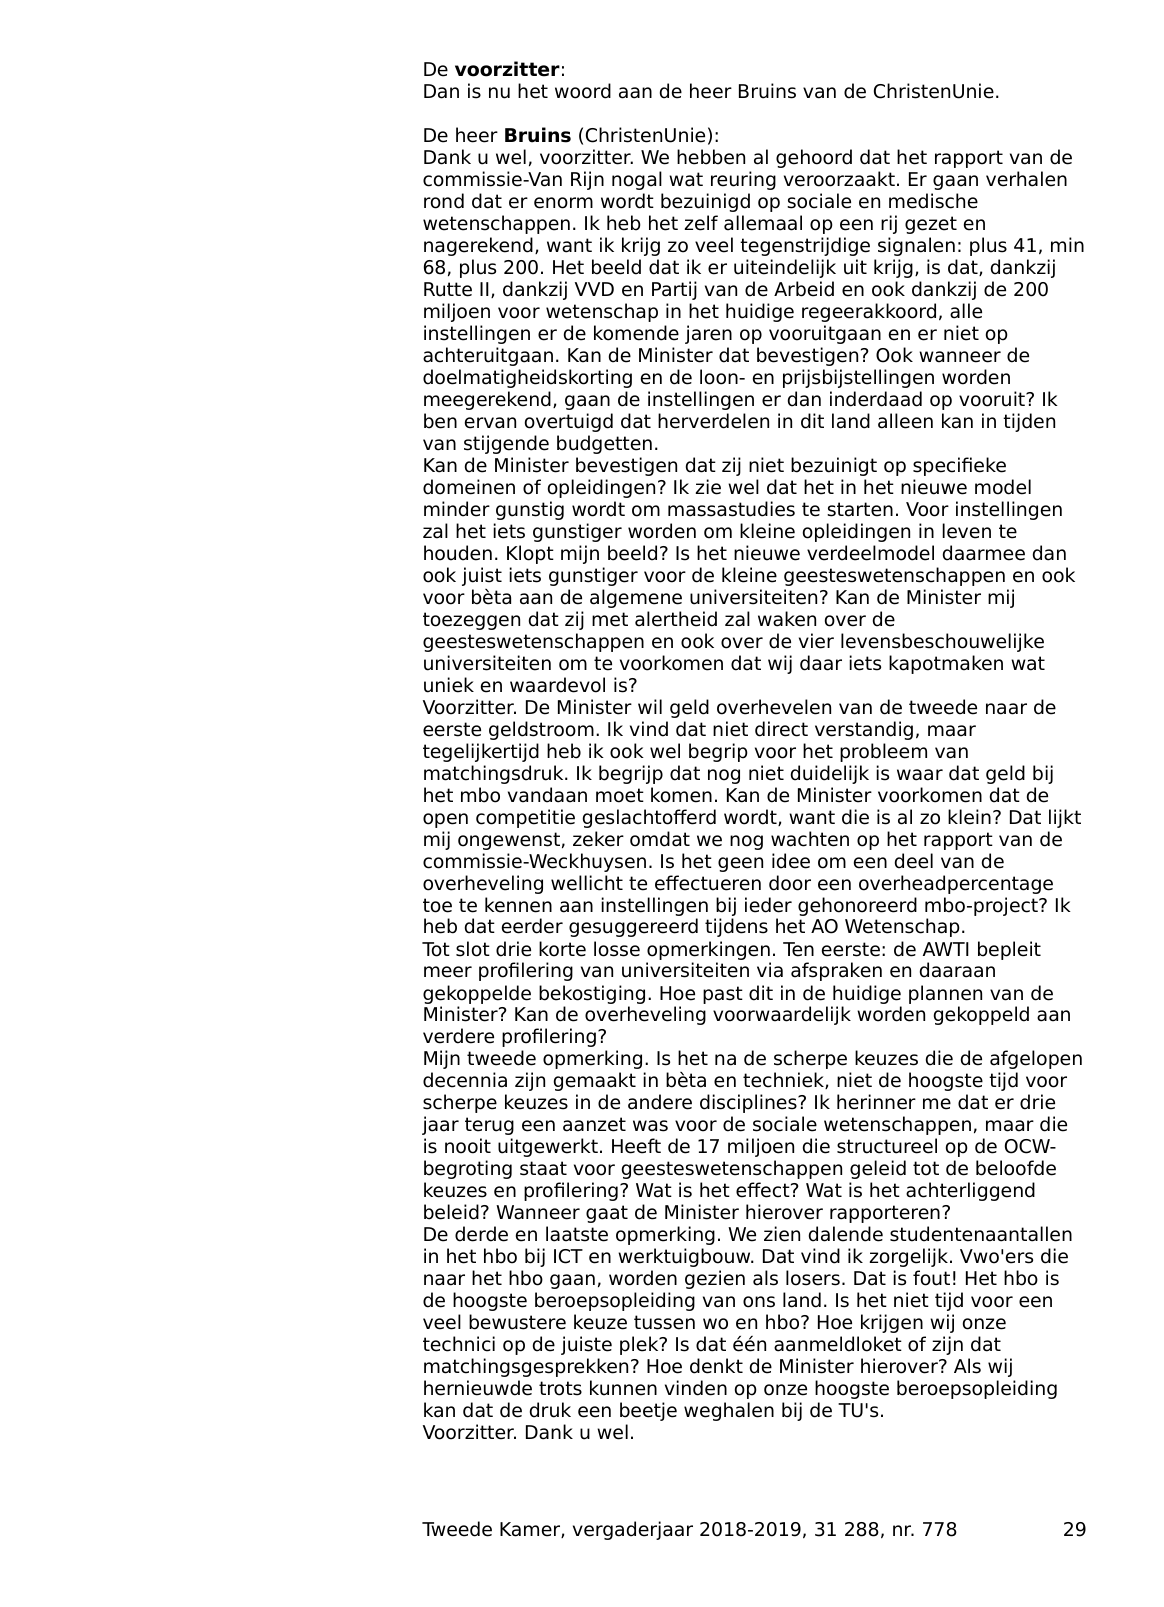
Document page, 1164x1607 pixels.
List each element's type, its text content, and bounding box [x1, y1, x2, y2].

text De voorzitter: [422, 59, 1087, 81]
text Kan de Minister bevestigen dat zij niet bezuinigt op specifieke domeinen of opleidingen? Ik zie wel dat het in het nieuwe model minder gunstig wordt om massastudies te starten. Voor instellingen zal het iets gunstiger worden om kleine opleidingen in leven te houden. Klopt mijn beeld? Is het nieuwe verdeelmodel daarmee dan ook juist iets gunstiger voor de kleine geesteswetenschappen en ook voor bèta aan de algemene universiteiten? Kan de Minister mij toezeggen dat zij met alertheid zal waken over de geesteswetenschappen en ook over de vier levensbeschouwelijke universiteiten om te voorkomen dat wij daar iets kapotmaken wat uniek en waardevol is? [422, 455, 1087, 697]
text Dank u wel, voorzitter. We hebben al gehoord dat het rapport van de commissie-Van Rijn nogal wat reuring veroorzaakt. Er gaan verhalen rond dat er enorm wordt bezuinigd op sociale en medische wetenschappen. Ik heb het zelf allemaal op een rij gezet en nagerekend, want ik krijg zo veel tegenstrijdige signalen: plus 41, min 68, plus 200. Het beeld dat ik er uiteindelijk uit krijg, is dat, dankzij Rutte II, dankzij VVD en Partij van de Arbeid en ook dankzij de 200 miljoen voor wetenschap in het huidige regeerakkoord, alle instellingen er de komende jaren op vooruitgaan en er niet op achteruitgaan. Kan de Minister dat bevestigen? Ook wanneer de doelmatigheidskorting en de loon- en prijsbijstellingen worden meegerekend, gaan de instellingen er dan inderdaad op vooruit? Ik ben ervan overtuigd dat herverdelen in dit land alleen kan in tijden van stijgende budgetten. [422, 147, 1087, 455]
text Voorzitter. Dank u wel. [422, 1422, 1087, 1444]
text Voorzitter. De Minister wil geld overhevelen van de tweede naar de eerste geldstroom. Ik vind dat niet direct verstandig, maar tegelijkertijd heb ik ook wel begrip voor het probleem van matchingsdruk. Ik begrijp dat nog niet duidelijk is waar dat geld bij het mbo vandaan moet komen. Kan de Minister voorkomen dat de open competitie geslachtofferd wordt, want die is al zo klein? Dat lijkt mij ongewenst, zeker omdat we nog wachten op het rapport van de commissie-Weckhuysen. Is het geen idee om een deel van de overheveling wellicht te effectueren door een overheadpercentage toe te kennen aan instellingen bij ieder gehonoreerd mbo-project? Ik heb dat eerder gesuggereerd tijdens het AO Wetenschap. [422, 697, 1087, 938]
text De derde en laatste opmerking. We zien dalende studentenaantallen in het hbo bij ICT en werktuigbouw. Dat vind ik zorgelijk. Vwo'ers die naar het hbo gaan, worden gezien als losers. Dat is fout! Het hbo is de hoogste beroepsopleiding van ons land. Is het niet tijd voor een veel bewustere keuze tussen wo en hbo? Hoe krijgen wij onze technici op de juiste plek? Is dat één aanmeldloket of zijn dat matchingsgesprekken? Hoe denkt de Minister hierover? Als wij hernieuwde trots kunnen vinden op onze hoogste beroepsopleiding kan dat de druk een beetje weghalen bij de TU's. [422, 1224, 1087, 1422]
text Mijn tweede opmerking. Is het na de scherpe keuzes die de afgelopen decennia zijn gemaakt in bèta en techniek, niet de hoogste tijd voor scherpe keuzes in de andere disciplines? Ik herinner me dat er drie jaar terug een aanzet was voor de sociale wetenschappen, maar die is nooit uitgewerkt. Heeft de 17 miljoen die structureel op de OCW-begroting staat voor geesteswetenschappen geleid tot de beloofde keuzes en profilering? Wat is het effect? Wat is het achterliggend beleid? Wanneer gaat de Minister hierover rapporteren? [422, 1048, 1087, 1224]
text De heer Bruins (ChristenUnie): [422, 125, 1087, 147]
text Tot slot drie korte losse opmerkingen. Ten eerste: de AWTI bepleit meer profilering van universiteiten via afspraken en daaraan gekoppelde bekostiging. Hoe past dit in de huidige plannen van de Minister? Kan de overheveling voorwaardelijk worden gekoppeld aan verdere profilering? [422, 938, 1087, 1048]
text Dan is nu het woord aan de heer Bruins van de ChristenUnie. [422, 81, 1087, 103]
